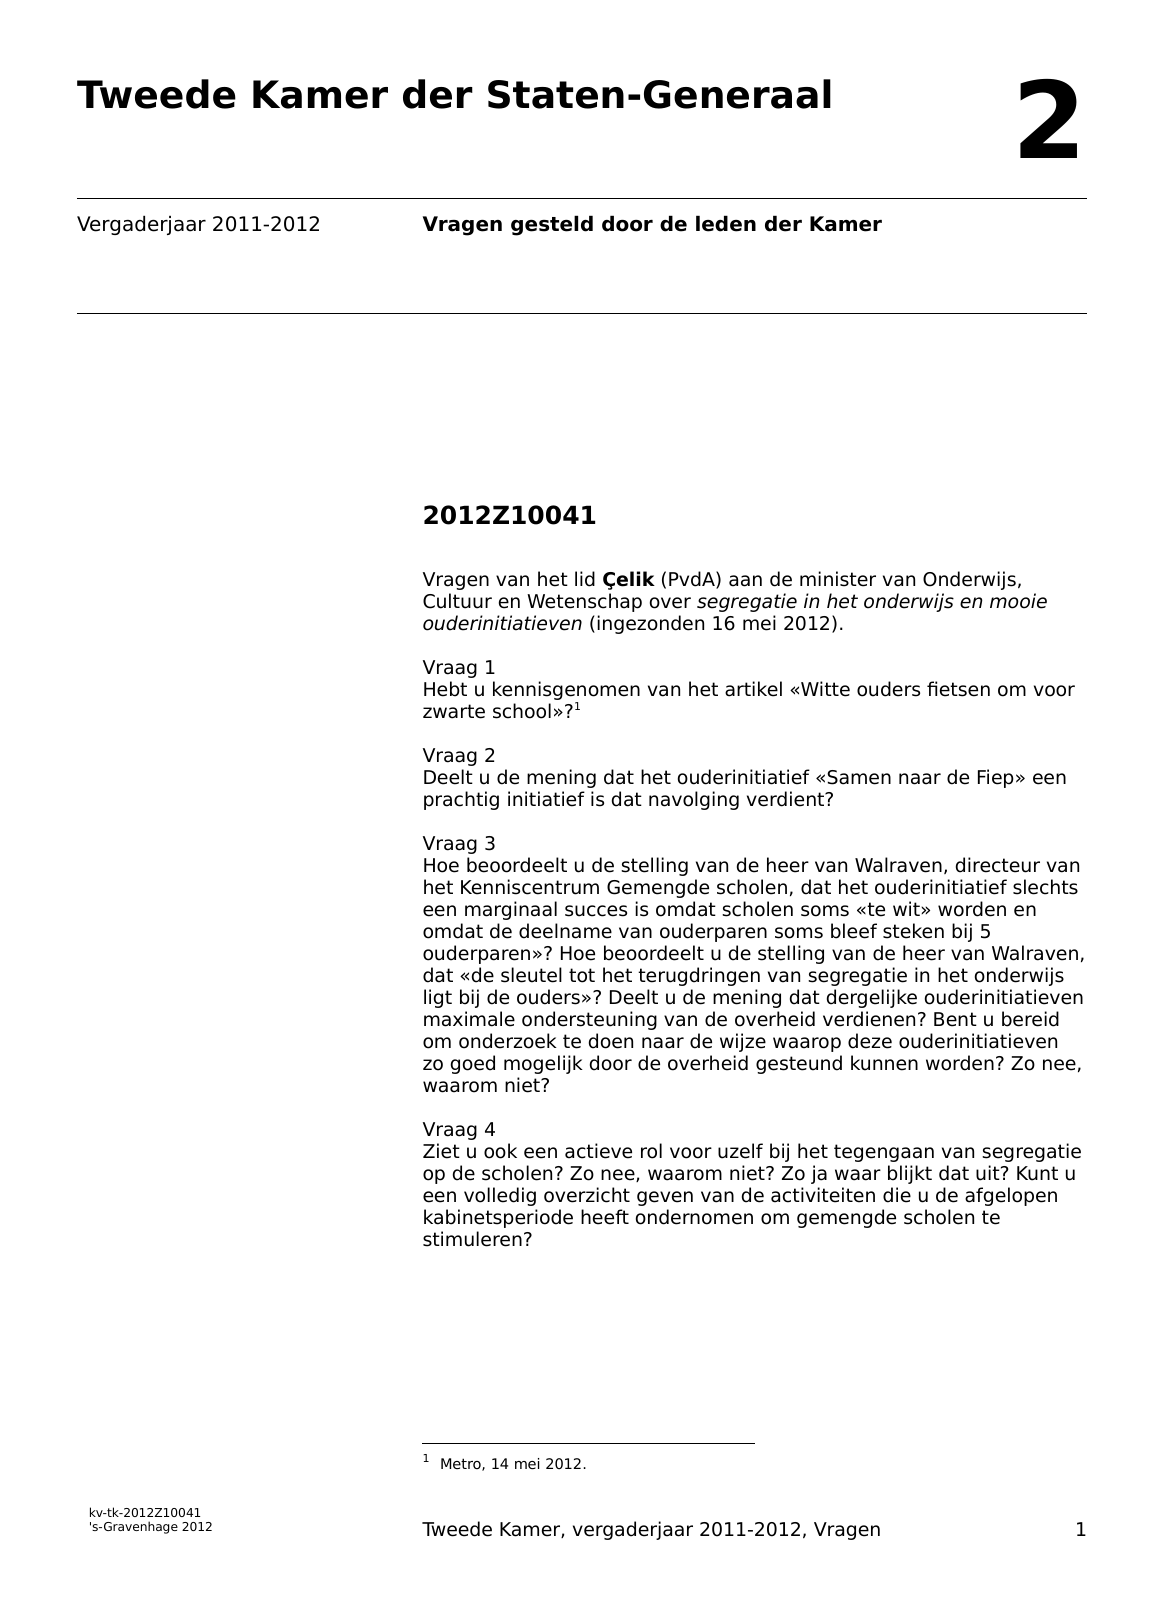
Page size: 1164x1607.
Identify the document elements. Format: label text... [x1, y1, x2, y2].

text 's-Gravenhage 2012 [88, 1520, 323, 1534]
table_header 2 [886, 59, 1087, 198]
text Deelt u de mening dat het ouderinitiatief «Samen naar de Fiep» een prachtig initiatief is dat navolging verdient? [422, 767, 1087, 811]
table_header Tweede Kamer der Staten-Generaal [77, 59, 886, 198]
table_cell Vragen gesteld door de leden der Kamer [422, 199, 1087, 313]
text Hoe beoordeelt u de stelling van de heer van Walraven, directeur van het Kenniscentrum Gemengde scholen, dat het ouderinitiatief slechts een marginaal succes is omdat scholen soms «te wit» worden en omdat de deelname van ouderparen soms bleef steken bij 5 ouderparen»? Hoe beoordeelt u de stelling van de heer van Walraven, dat «de sleutel tot het terugdringen van segregatie in het onderwijs ligt bij de ouders»? Deelt u de mening dat dergelijke ouderinitiatieven maximale ondersteuning van de overheid verdienen? Bent u bereid om onderzoek te doen naar de wijze waarop deze ouderinitiatieven zo goed mogelijk door de overheid gesteund kunnen worden? Zo nee, waarom niet? [422, 855, 1087, 1097]
text Vraag 4 [422, 1119, 1087, 1141]
text Ziet u ook een actieve rol voor uzelf bij het tegengaan van segregatie op de scholen? Zo nee, waarom niet? Zo ja waar blijkt dat uit? Kunt u een volledig overzicht geven van de activiteiten die u de afgelopen kabinetsperiode heeft ondernomen om gemengde scholen te stimuleren? [422, 1141, 1087, 1251]
text Metro, 14 mei 2012. [422, 1452, 1087, 1474]
text Vragen van het lid Çelik (PvdA) aan de minister van Onderwijs, Cultuur en Wetenschap over segregatie in het onderwijs en mooie ouderinitiatieven (ingezonden 16 mei 2012). [422, 569, 1087, 635]
text Hebt u kennisgenomen van het artikel «Witte ouders fietsen om voor zwarte school»? [422, 679, 1087, 723]
text kv-tk-2012Z10041 [88, 1506, 323, 1520]
text Vraag 3 [422, 833, 1087, 855]
text 2012Z10041 [422, 501, 1087, 531]
table_cell Vergaderjaar 2011-2012 [77, 199, 422, 313]
text Vraag 2 [422, 745, 1087, 767]
text Vraag 1 [422, 657, 1087, 679]
